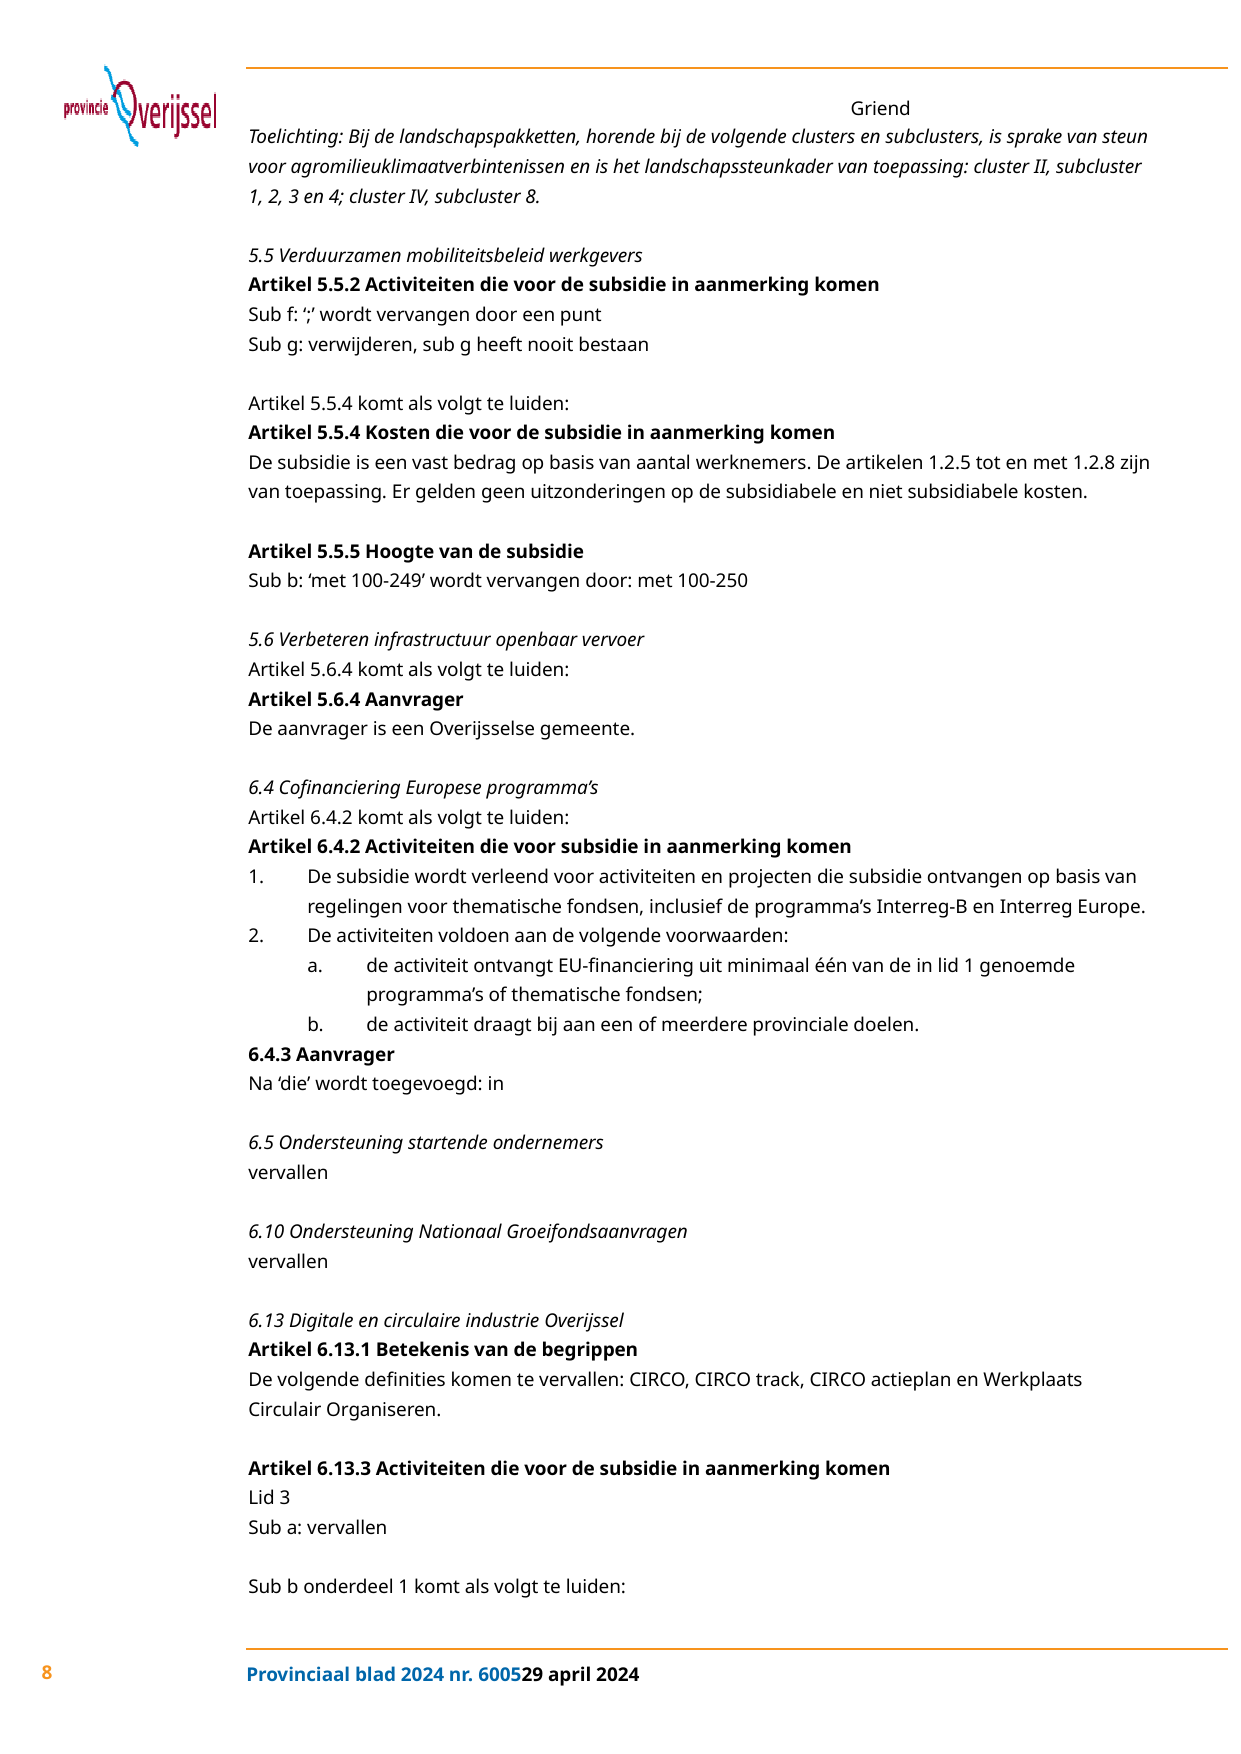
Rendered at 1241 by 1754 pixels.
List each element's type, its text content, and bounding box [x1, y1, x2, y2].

text Toelichting: Bij de landschapspakketten, horende bij de volgende clusters en subclusters, is sprake van steun voor agromilieuklimaatverbintenissen en is het landschapssteunkader van toepassing: cluster II, subcluster 1, 2, 3 en 4; cluster IV, subcluster 8. [248, 124, 1152, 209]
text Sub b onderdeel 1 komt als volgt te luiden: [248, 1573, 1152, 1599]
list de activiteit ontvangt EU-financiering uit minimaal één van de in lid 1 genoemde programma’s of thematische fondsen; [307, 952, 1152, 1007]
table_cell [549, 95, 850, 121]
text Artikel 5.5.2 Activiteiten die voor de subsidie in aanmerking komen [248, 272, 1152, 297]
list De activiteiten voldoen aan de volgende voorwaarden: [248, 922, 1152, 948]
table_cell Griend [850, 95, 1152, 121]
text De aanvrager is een Overijsselse gemeente. [248, 715, 1152, 741]
text vervallen [248, 1159, 1152, 1185]
text Artikel 5.5.4 komt als volgt te luiden: [248, 390, 1152, 416]
text Artikel 5.6.4 Aanvrager [248, 686, 1152, 712]
text Artikel 6.13.1 Betekenis van de begrippen [248, 1337, 1152, 1362]
text Artikel 6.4.2 komt als volgt te luiden: [248, 804, 1152, 830]
text Artikel 5.6.4 komt als volgt te luiden: [248, 656, 1152, 682]
text 6.4 Cofinanciering Europese programma’s [248, 774, 1152, 800]
text Sub g: verwijderen, sub g heeft nooit bestaan [248, 331, 1152, 357]
text 6.10 Ondersteuning Nationaal Groeifondsaanvragen [248, 1218, 1152, 1244]
text 6.5 Ondersteuning startende ondernemers [248, 1129, 1152, 1155]
text De subsidie is een vast bedrag op basis van aantal werknemers. De artikelen 1.2.5 tot en met 1.2.8 zijn van toepassing. Er gelden geen uitzonderingen op de subsidiabele en niet subsidiabele kosten. [248, 449, 1152, 504]
text Artikel 5.5.4 Kosten die voor de subsidie in aanmerking komen [248, 419, 1152, 445]
text Artikel 6.13.3 Activiteiten die voor de subsidie in aanmerking komen [248, 1455, 1152, 1481]
text 5.5 Verduurzamen mobiliteitsbeleid werkgevers [248, 242, 1152, 268]
text vervallen [248, 1248, 1152, 1274]
text Artikel 6.4.2 Activiteiten die voor subsidie in aanmerking komen [248, 834, 1152, 859]
text Sub a: vervallen [248, 1514, 1152, 1540]
text De volgende definities komen te vervallen: CIRCO, CIRCO track, CIRCO actieplan en Werkplaats Circulair Organiseren. [248, 1366, 1152, 1422]
text 6.13 Digitale en circulaire industrie Overijssel [248, 1307, 1152, 1333]
table_cell [248, 95, 549, 121]
list de activiteit draagt bij aan een of meerdere provinciale doelen. [307, 1011, 1152, 1037]
text 6.4.3 Aanvrager [248, 1041, 1152, 1067]
picture [41, 47, 231, 172]
text Sub f: ‘;’ wordt vervangen door een punt [248, 301, 1152, 327]
list De subsidie wordt verleend voor activiteiten en projecten die subsidie ontvangen op basis van regelingen voor thematische fondsen, inclusief de programma’s Interreg-B en Interreg Europe. [248, 863, 1152, 919]
text Na ‘die’ wordt toegevoegd: in [248, 1070, 1152, 1096]
text 5.6 Verbeteren infrastructuur openbaar vervoer [248, 627, 1152, 652]
text Lid 3 [248, 1484, 1152, 1510]
text Sub b: ‘met 100-249’ wordt vervangen door: met 100-250 [248, 567, 1152, 593]
text Artikel 5.5.5 Hoogte van de subsidie [248, 538, 1152, 564]
